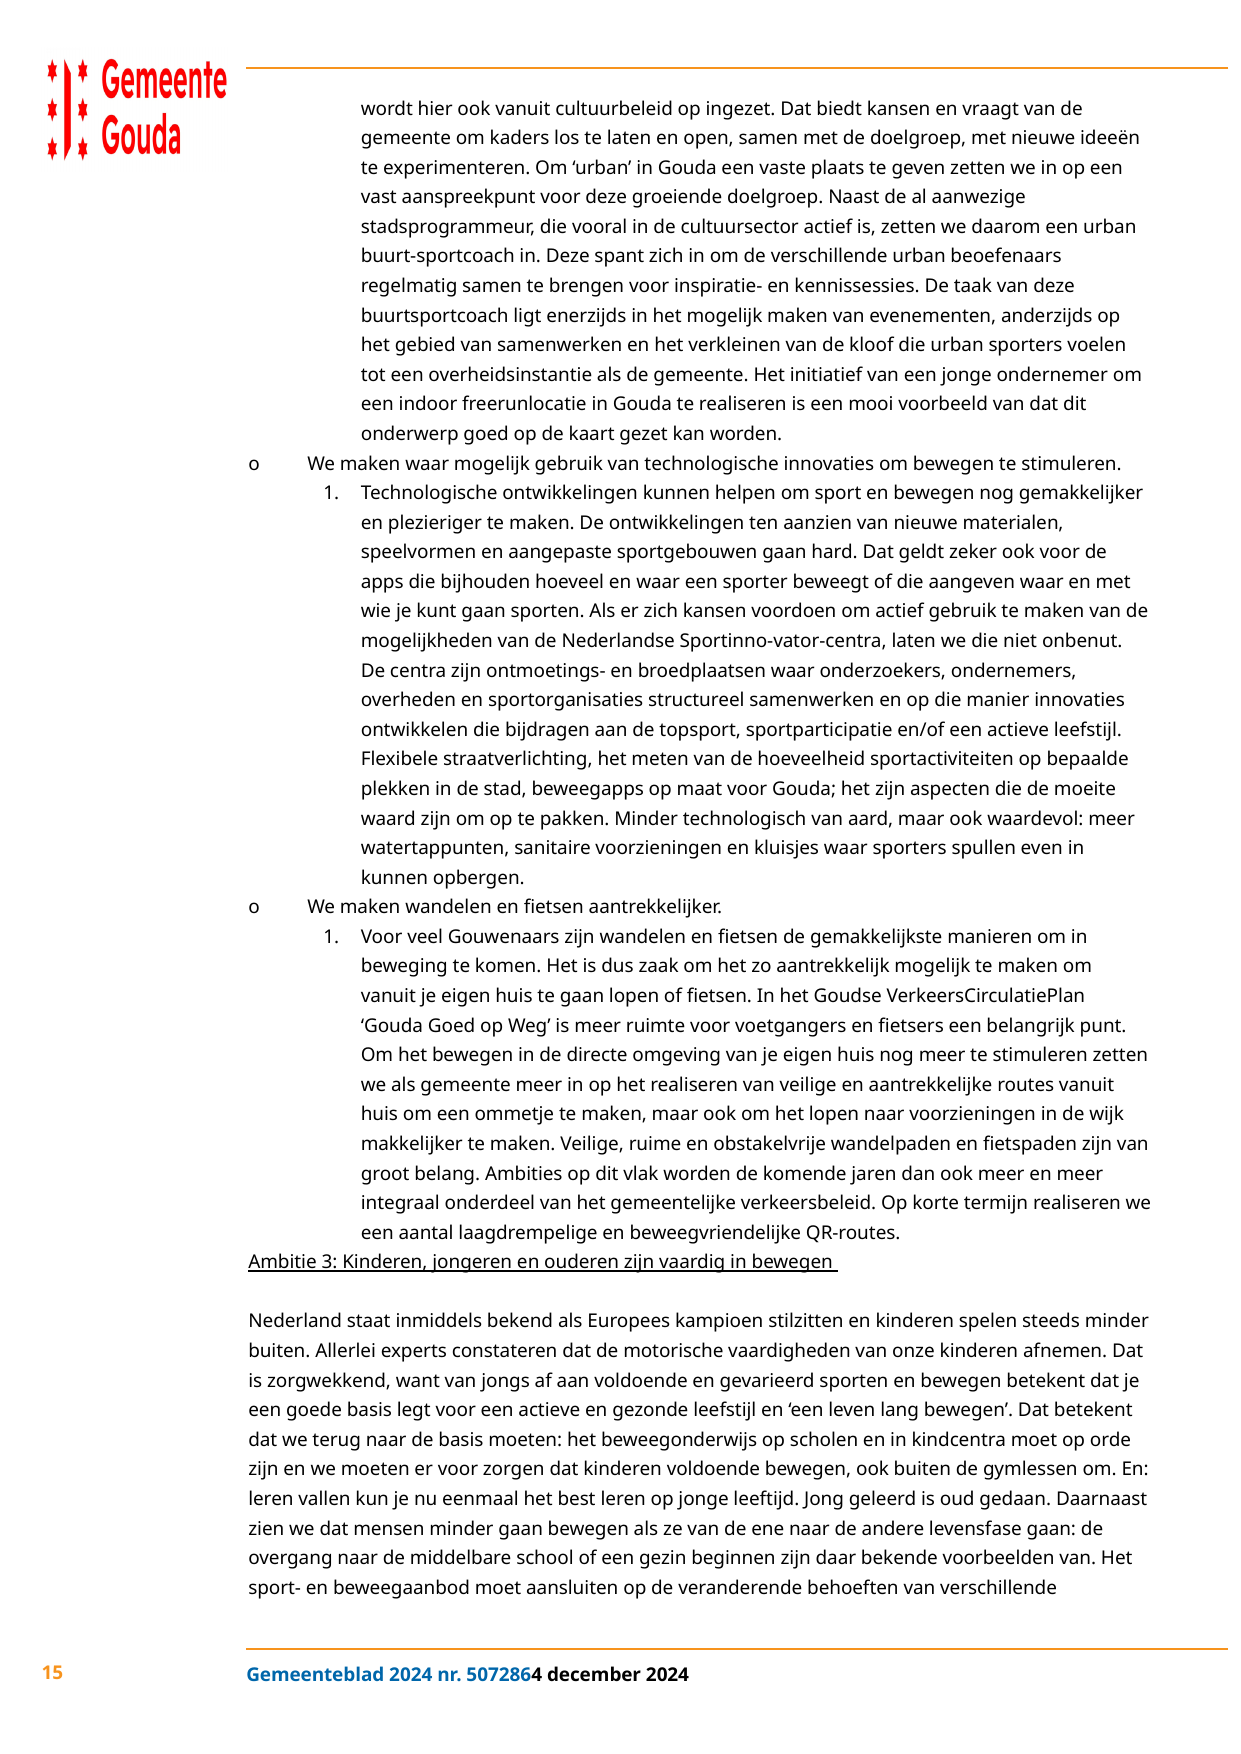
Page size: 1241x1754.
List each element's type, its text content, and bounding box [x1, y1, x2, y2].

list Voor veel Gouwenaars zijn wandelen en fietsen de gemakkelijkste manieren om in beweging te komen. Het is dus zaak om het zo aantrekkelijk mogelijk te maken om vanuit je eigen huis te gaan lopen of fietsen. In het Goudse VerkeersCirculatiePlan ‘Gouda Goed op Weg’ is meer ruimte voor voetgangers en fietsers een belangrijk punt. Om het bewegen in de directe omgeving van je eigen huis nog meer te stimuleren zetten we als gemeente meer in op het realiseren van veilige en aantrekkelijke routes vanuit huis om een ommetje te maken, maar ook om het lopen naar voorzieningen in de wijk makkelijker te maken. Veilige, ruime en obstakelvrije wandelpaden en fietspaden zijn van groot belang. Ambities op dit vlak worden de komende jaren dan ook meer en meer integraal onderdeel van het gemeentelijke verkeersbeleid. Op korte termijn realiseren we een aantal laagdrempelige en beweegvriendelijke QR-routes. [323, 923, 1152, 1245]
list Technologische ontwikkelingen kunnen helpen om sport en bewegen nog gemakkelijker en plezieriger te maken. De ontwikkelingen ten aanzien van nieuwe materialen, speelvormen en aangepaste sportgebouwen gaan hard. Dat geldt zeker ook voor de apps die bijhouden hoeveel en waar een sporter beweegt of die aangeven waar en met wie je kunt gaan sporten. Als er zich kansen voordoen om actief gebruik te maken van de mogelijkheden van de Nederlandse Sportinno-vator-centra, laten we die niet onbenut. De centra zijn ontmoetings- en broedplaatsen waar onderzoekers, ondernemers, overheden en sportorganisaties structureel samenwerken en op die manier innovaties ontwikkelen die bijdragen aan de topsport, sportparticipatie en/of een actieve leefstijl. Flexibele straatverlichting, het meten van de hoeveelheid sportactiviteiten op bepaalde plekken in de stad, beweegapps op maat voor Gouda; het zijn aspecten die de moeite waard zijn om op te pakken. Minder technologisch van aard, maar ook waardevol: meer watertappunten, sanitaire voorzieningen en kluisjes waar sporters spullen even in kunnen opbergen. [323, 479, 1152, 890]
list wordt hier ook vanuit cultuurbeleid op ingezet. Dat biedt kansen en vraagt van de gemeente om kaders los te laten en open, samen met de doelgroep, met nieuwe ideeën te experimenteren. Om ‘urban’ in Gouda een vaste plaats te geven zetten we in op een vast aanspreekpunt voor deze groeiende doelgroep. Naast de al aanwezige stadsprogrammeur, die vooral in de cultuursector actief is, zetten we daarom een urban buurt-sportcoach in. Deze spant zich in om de verschillende urban beoefenaars regelmatig samen te brengen voor inspiratie- en kennissessies. De taak van deze buurtsportcoach ligt enerzijds in het mogelijk maken van evenementen, anderzijds op het gebied van samenwerken en het verkleinen van de kloof die urban sporters voelen tot een overheidsinstantie als de gemeente. Het initiatief van een jonge ondernemer om een indoor freerunlocatie in Gouda te realiseren is een mooi voorbeeld van dat dit onderwerp goed op de kaart gezet kan worden. [323, 95, 1152, 446]
text Ambitie 3: Kinderen, jongeren en ouderen zijn vaardig in bewegen [248, 1248, 1152, 1274]
list We maken wandelen en fietsen aantrekkelijker. [248, 893, 1152, 919]
picture [41, 47, 231, 172]
text Nederland staat inmiddels bekend als Europees kampioen stilzitten en kinderen spelen steeds minder buiten. Allerlei experts constateren dat de motorische vaardigheden van onze kinderen afnemen. Dat is zorgwekkend, want van jongs af aan voldoende en gevarieerd sporten en bewegen betekent dat je een goede basis legt voor een actieve en gezonde leefstijl en ‘een leven lang bewegen’. Dat betekent dat we terug naar de basis moeten: het beweegonderwijs op scholen en in kindcentra moet op orde zijn en we moeten er voor zorgen dat kinderen voldoende bewegen, ook buiten de gymlessen om. En: leren vallen kun je nu eenmaal het best leren op jonge leeftijd. Jong geleerd is oud gedaan. Daarnaast zien we dat mensen minder gaan bewegen als ze van de ene naar de andere levensfase gaan: de overgang naar de middelbare school of een gezin beginnen zijn daar bekende voorbeelden van. Het sport- en beweegaanbod moet aansluiten op de veranderende behoeften van verschillende [248, 1308, 1152, 1600]
list We maken waar mogelijk gebruik van technologische innovaties om bewegen te stimuleren. [248, 450, 1152, 476]
